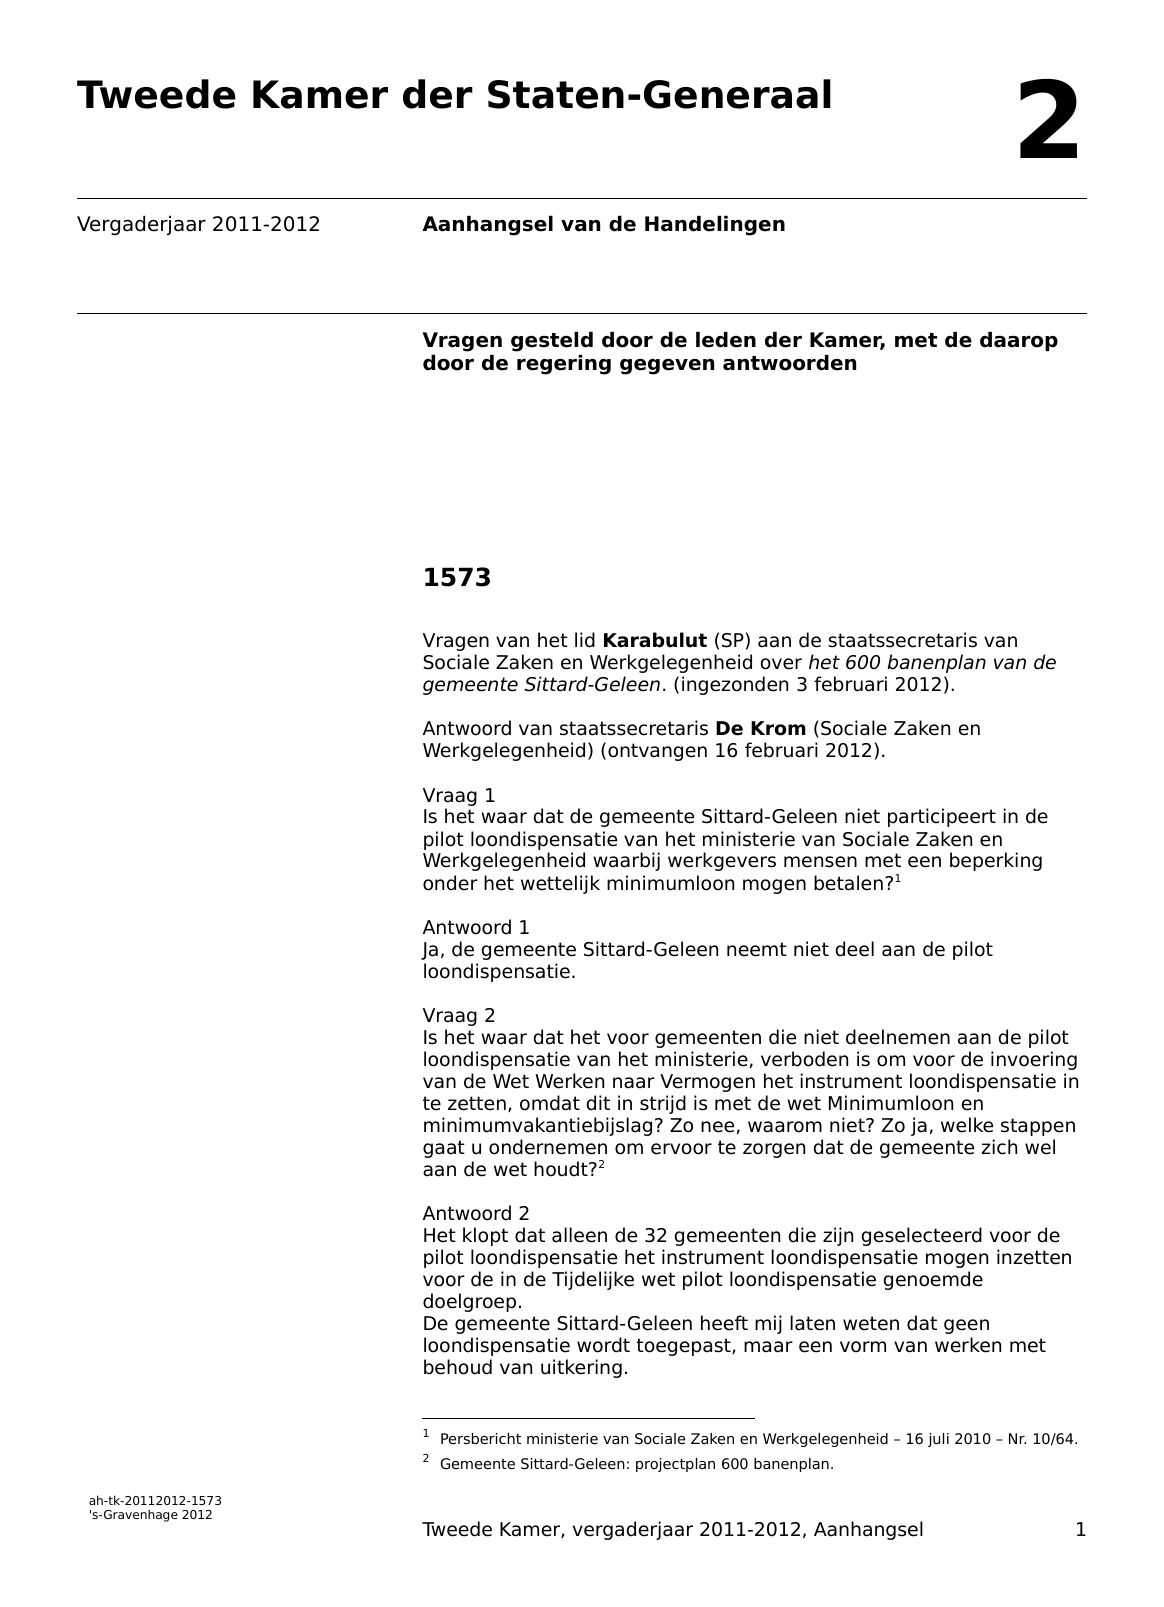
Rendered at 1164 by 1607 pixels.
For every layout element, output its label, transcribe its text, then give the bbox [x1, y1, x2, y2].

text Vraag 2 [422, 1005, 1087, 1027]
text Antwoord 1 [422, 917, 1087, 938]
text Gemeente Sittard-Geleen: projectplan 600 banenplan. [422, 1452, 1087, 1474]
text ah-tk-20112012-1573 [88, 1494, 323, 1508]
table_cell Vragen gesteld door de leden der Kamer, met de daarop door de regering gegeven antwoorden [422, 314, 1087, 375]
text Persbericht ministerie van Sociale Zaken en Werkgelegenheid – 16 juli 2010 – Nr. 10/64. [422, 1427, 1087, 1449]
table_header Tweede Kamer der Staten-Generaal [77, 59, 886, 198]
text Vragen van het lid Karabulut (SP) aan de staatssecretaris van Sociale Zaken en Werkgelegenheid over het 600 banenplan van de gemeente Sittard-Geleen. (ingezonden 3 februari 2012). [422, 630, 1087, 696]
text Antwoord van staatssecretaris De Krom (Sociale Zaken en Werkgelegenheid) (ontvangen 16 februari 2012). [422, 718, 1087, 762]
text Is het waar dat het voor gemeenten die niet deelnemen aan de pilot loondispensatie van het ministerie, verboden is om voor de invoering van de Wet Werken naar Vermogen het instrument loondispensatie in te zetten, omdat dit in strijd is met de wet Minimumloon en minimumvakantiebijslag? Zo nee, waarom niet? Zo ja, welke stappen gaat u ondernemen om ervoor te zorgen dat de gemeente zich wel aan de wet houdt? [422, 1027, 1087, 1181]
table_cell Vergaderjaar 2011-2012 [77, 199, 422, 313]
table_cell Aanhangsel van de Handelingen [422, 199, 1087, 313]
text Is het waar dat de gemeente Sittard-Geleen niet participeert in de pilot loondispensatie van het ministerie van Sociale Zaken en Werkgelegenheid waarbij werkgevers mensen met een beperking onder het wettelijk minimumloon mogen betalen? [422, 806, 1087, 894]
text 's-Gravenhage 2012 [88, 1508, 323, 1522]
text Ja, de gemeente Sittard-Geleen neemt niet deel aan de pilot loondispensatie. [422, 938, 1087, 982]
table_cell [77, 314, 422, 375]
text 1573 [422, 563, 1087, 592]
text De gemeente Sittard-Geleen heeft mij laten weten dat geen loondispensatie wordt toegepast, maar een vorm van werken met behoud van uitkering. [422, 1313, 1087, 1378]
table_header 2 [886, 59, 1087, 198]
text Het klopt dat alleen de 32 gemeenten die zijn geselecteerd voor de pilot loondispensatie het instrument loondispensatie mogen inzetten voor de in de Tijdelijke wet pilot loondispensatie genoemde doelgroep. [422, 1225, 1087, 1313]
text Antwoord 2 [422, 1203, 1087, 1225]
text Vraag 1 [422, 784, 1087, 806]
